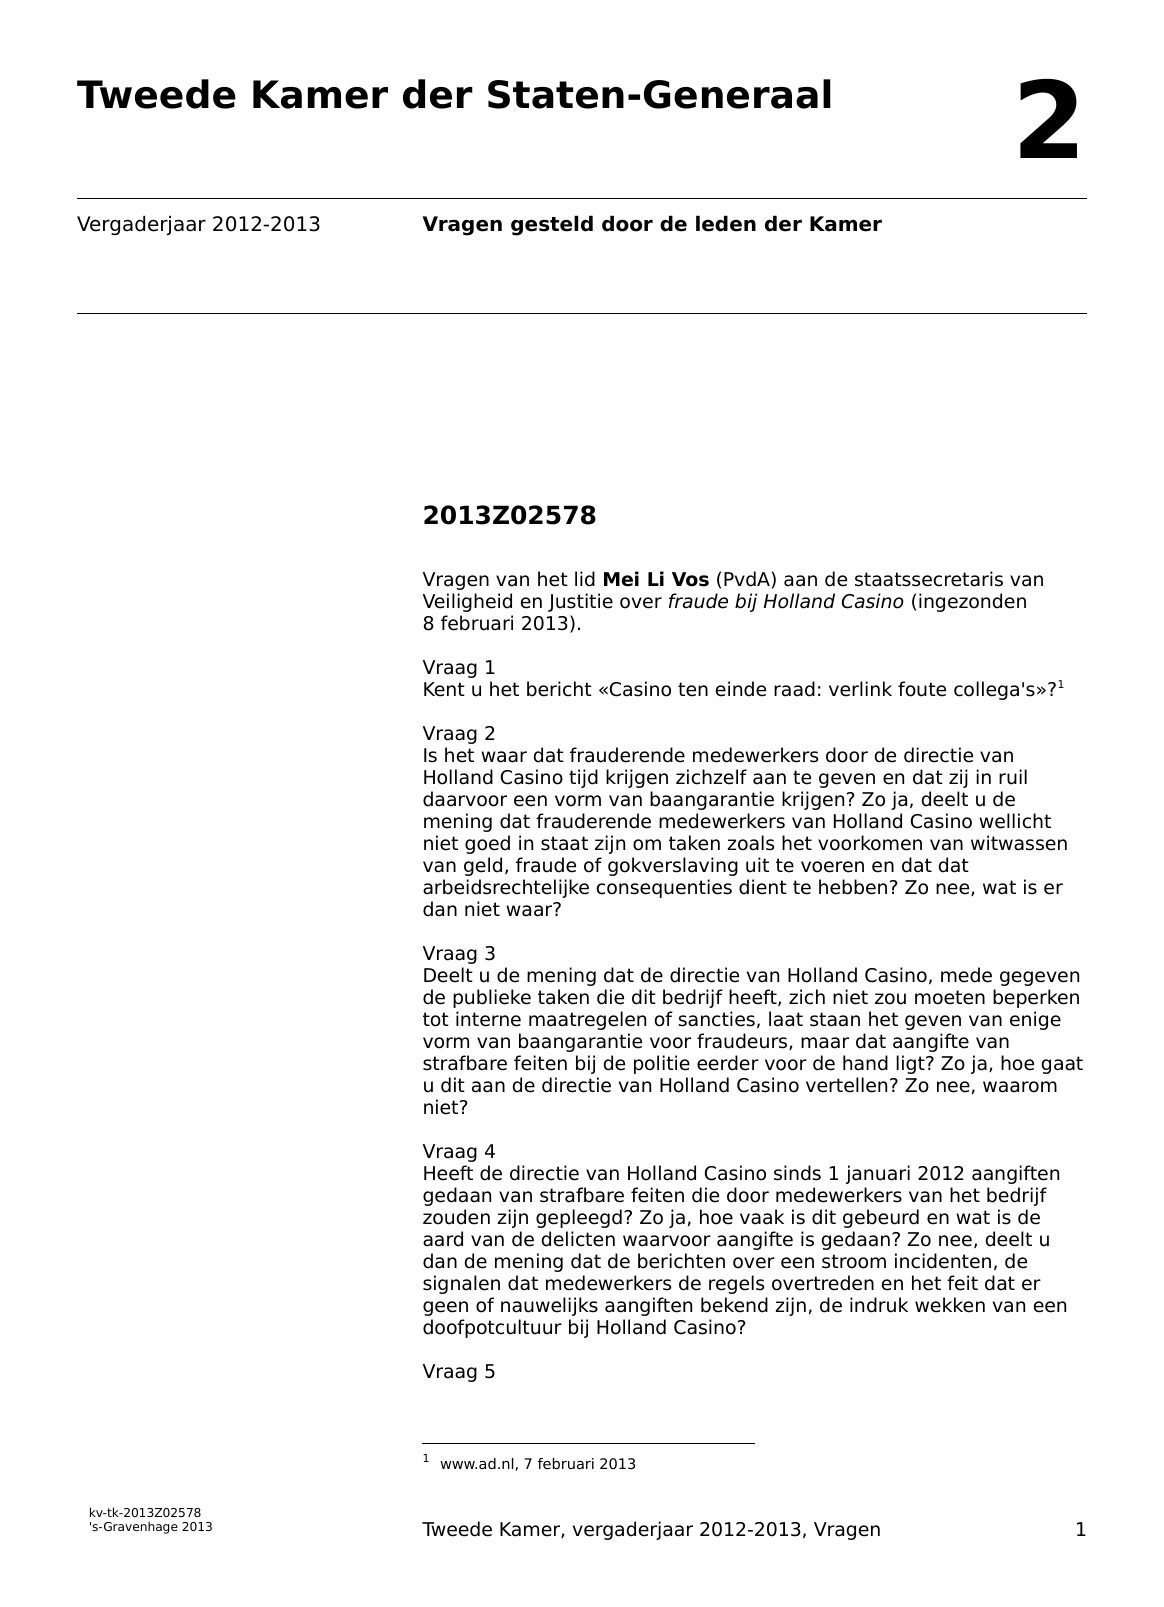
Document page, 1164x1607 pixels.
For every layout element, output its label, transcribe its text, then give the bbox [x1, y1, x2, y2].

table_cell Vergaderjaar 2012-2013 [77, 199, 422, 313]
text Vraag 5 [422, 1361, 1087, 1383]
text Vraag 2 [422, 723, 1087, 745]
text Deelt u de mening dat de directie van Holland Casino, mede gegeven de publieke taken die dit bedrijf heeft, zich niet zou moeten beperken tot interne maatregelen of sancties, laat staan het geven van enige vorm van baangarantie voor fraudeurs, maar dat aangifte van strafbare feiten bij de politie eerder voor de hand ligt? Zo ja, hoe gaat u dit aan de directie van Holland Casino vertellen? Zo nee, waarom niet? [422, 965, 1087, 1119]
text 2013Z02578 [422, 501, 1087, 531]
text Kent u het bericht «Casino ten einde raad: verlink foute collega's»? [422, 679, 1087, 701]
table_header 2 [886, 59, 1087, 198]
table_header Tweede Kamer der Staten-Generaal [77, 59, 886, 198]
text Vraag 3 [422, 943, 1087, 965]
text Vraag 4 [422, 1141, 1087, 1163]
text Is het waar dat frauderende medewerkers door de directie van Holland Casino tijd krijgen zichzelf aan te geven en dat zij in ruil daarvoor een vorm van baangarantie krijgen? Zo ja, deelt u de mening dat frauderende medewerkers van Holland Casino wellicht niet goed in staat zijn om taken zoals het voorkomen van witwassen van geld, fraude of gokverslaving uit te voeren en dat dat arbeidsrechtelijke consequenties dient te hebben? Zo nee, wat is er dan niet waar? [422, 745, 1087, 921]
text Heeft de directie van Holland Casino sinds 1 januari 2012 aangiften gedaan van strafbare feiten die door medewerkers van het bedrijf zouden zijn gepleegd? Zo ja, hoe vaak is dit gebeurd en wat is de aard van de delicten waarvoor aangifte is gedaan? Zo nee, deelt u dan de mening dat de berichten over een stroom incidenten, de signalen dat medewerkers de regels overtreden en het feit dat er geen of nauwelijks aangiften bekend zijn, de indruk wekken van een doofpotcultuur bij Holland Casino? [422, 1163, 1087, 1339]
table_cell Vragen gesteld door de leden der Kamer [422, 199, 1087, 313]
text kv-tk-2013Z02578 [88, 1506, 323, 1520]
text Vragen van het lid Mei Li Vos (PvdA) aan de staatssecretaris van Veiligheid en Justitie over fraude bij Holland Casino (ingezonden 8 februari 2013). [422, 569, 1087, 635]
text www.ad.nl, 7 februari 2013 [422, 1452, 1087, 1474]
text Vraag 1 [422, 657, 1087, 679]
text 's-Gravenhage 2013 [88, 1520, 323, 1534]
